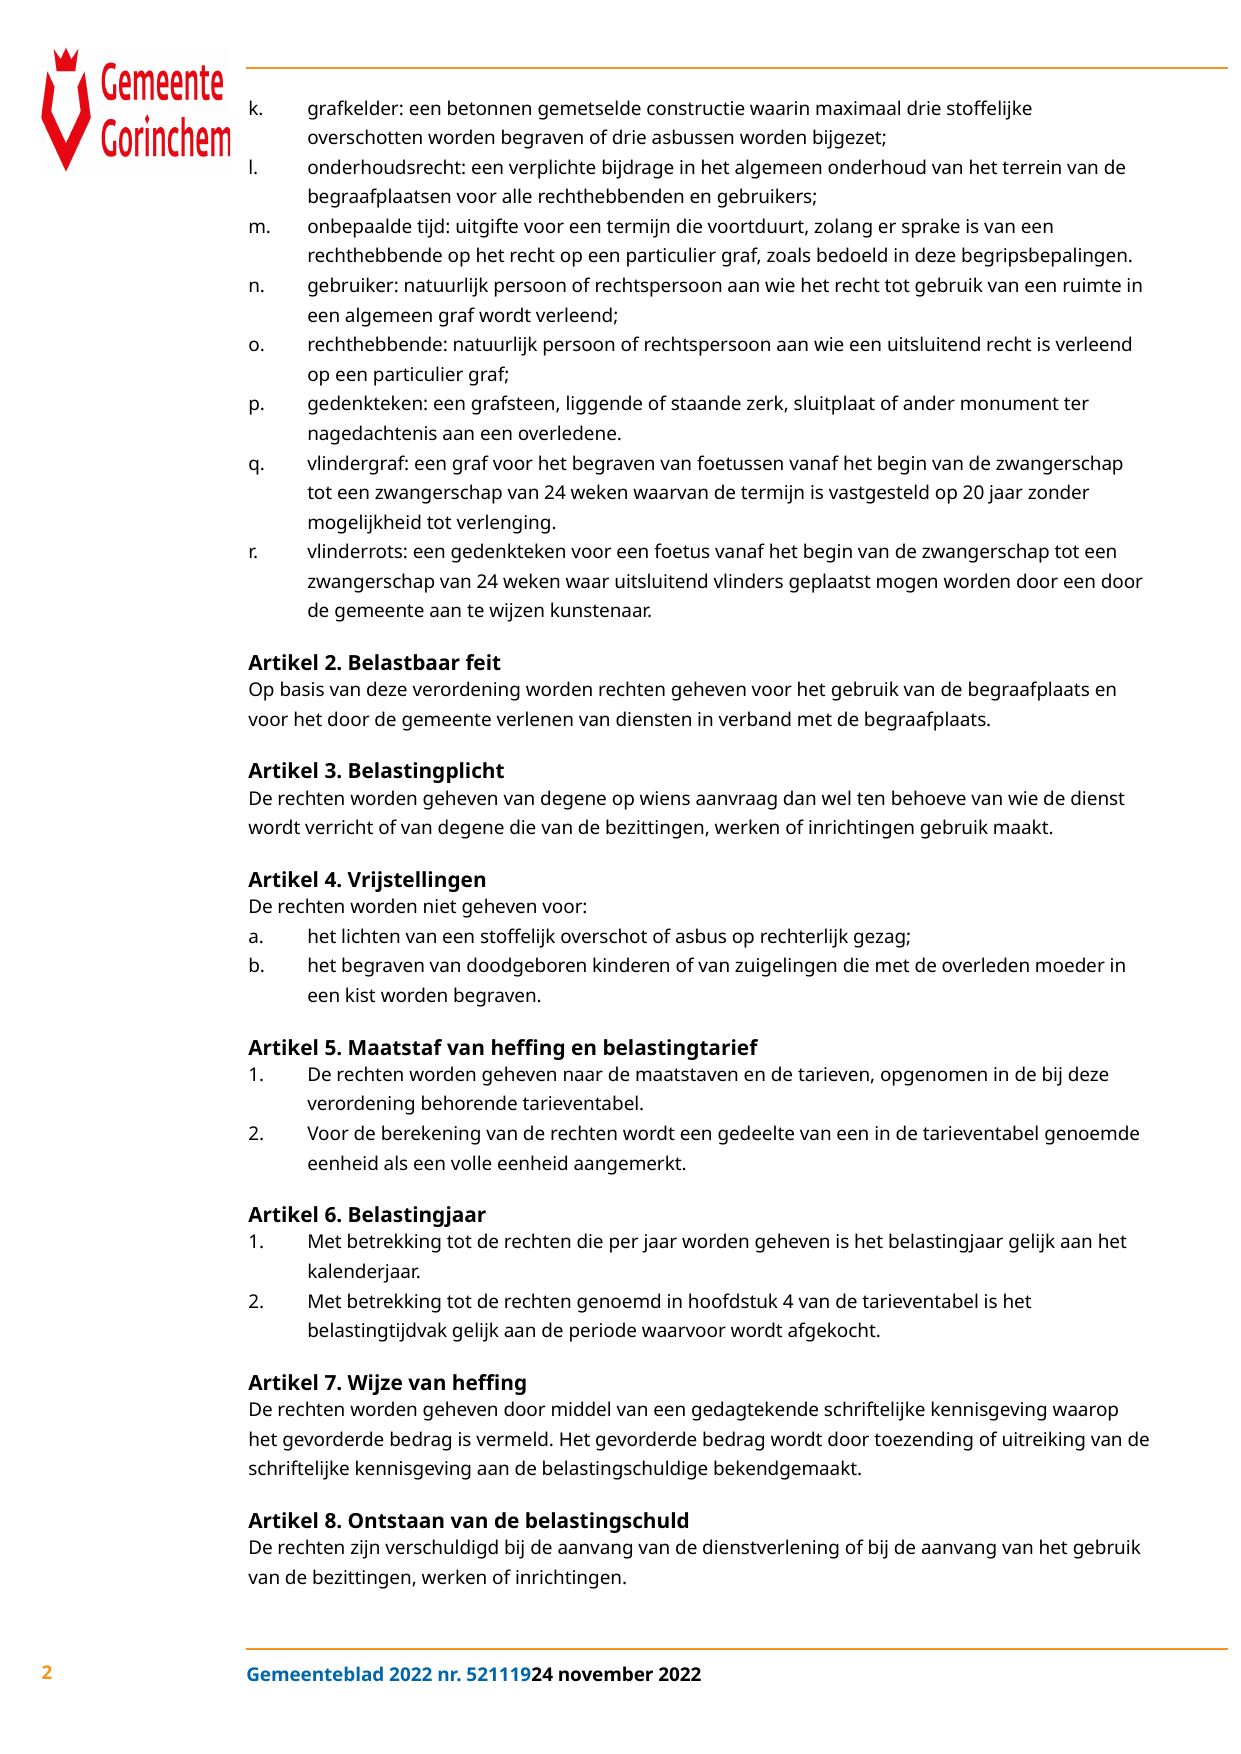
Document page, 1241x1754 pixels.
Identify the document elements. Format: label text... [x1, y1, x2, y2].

list onderhoudsrecht: een verplichte bijdrage in het algemeen onderhoud van het terrein van de begraafplaatsen voor alle rechthebbenden en gebruikers; [248, 154, 1152, 209]
text Op basis van deze verordening worden rechten geheven voor het gebruik van de begraafplaats en voor het door de gemeente verlenen van diensten in verband met de begraafplaats. [248, 677, 1152, 732]
list rechthebbende: natuurlijk persoon of rechtspersoon aan wie een uitsluitend recht is verleend op een particulier graf; [248, 331, 1152, 387]
list onbepaalde tijd: uitgifte voor een termijn die voortduurt, zolang er sprake is van een rechthebbende op het recht op een particulier graf, zoals bedoeld in deze begripsbepalingen. [248, 213, 1152, 268]
text Artikel 8. Ontstaan van de belastingschuld [248, 1506, 1152, 1534]
list Met betrekking tot de rechten genoemd in hoofdstuk 4 van de tarieventabel is het belastingtijdvak gelijk aan de periode waarvoor wordt afgekocht. [248, 1288, 1152, 1343]
list Voor de berekening van de rechten wordt een gedeelte van een in de tarieventabel genoemde eenheid als een volle eenheid aangemerkt. [248, 1120, 1152, 1176]
list het begraven van doodgeboren kinderen of van zuigelingen die met de overleden moeder in een kist worden begraven. [248, 953, 1152, 1008]
list Met betrekking tot de rechten die per jaar worden geheven is het belastingjaar gelijk aan het kalenderjaar. [248, 1229, 1152, 1284]
text Artikel 3. Belastingplicht [248, 757, 1152, 785]
text Artikel 6. Belastingjaar [248, 1200, 1152, 1229]
list gebruiker: natuurlijk persoon of rechtspersoon aan wie het recht tot gebruik van een ruimte in een algemeen graf wordt verleend; [248, 272, 1152, 328]
picture [41, 47, 231, 172]
list gedenkteken: een grafsteen, liggende of staande zerk, sluitplaat of ander monument ter nagedachtenis aan een overledene. [248, 391, 1152, 446]
text De rechten zijn verschuldigd bij de aanvang van de dienstverlening of bij de aanvang van het gebruik van de bezittingen, werken of inrichtingen. [248, 1534, 1152, 1589]
text De rechten worden geheven van degene op wiens aanvraag dan wel ten behoeve van wie de dienst wordt verricht of van degene die van de bezittingen, werken of inrichtingen gebruik maakt. [248, 785, 1152, 840]
text Artikel 2. Belastbaar feit [248, 648, 1152, 677]
text Artikel 4. Vrijstellingen [248, 865, 1152, 893]
list vlindergraf: een graf voor het begraven van foetussen vanaf het begin van de zwangerschap tot een zwangerschap van 24 weken waarvan de termijn is vastgesteld op 20 jaar zonder mogelijkheid tot verlenging. [248, 450, 1152, 535]
text De rechten worden geheven door middel van een gedagtekende schriftelijke kennisgeving waarop het gevorderde bedrag is vermeld. Het gevorderde bedrag wordt door toezending of uitreiking van de schriftelijke kennisgeving aan de belastingschuldige bekendgemaakt. [248, 1396, 1152, 1481]
text De rechten worden niet geheven voor: [248, 893, 1152, 919]
list vlinderrots: een gedenkteken voor een foetus vanaf het begin van de zwangerschap tot een zwangerschap van 24 weken waar uitsluitend vlinders geplaatst mogen worden door een door de gemeente aan te wijzen kunstenaar. [248, 538, 1152, 623]
list De rechten worden geheven naar de maatstaven en de tarieven, opgenomen in de bij deze verordening behorende tarieventabel. [248, 1061, 1152, 1116]
list het lichten van een stoffelijk overschot of asbus op rechterlijk gezag; [248, 923, 1152, 949]
text Artikel 7. Wijze van heffing [248, 1368, 1152, 1396]
list grafkelder: een betonnen gemetselde constructie waarin maximaal drie stoffelijke overschotten worden begraven of drie asbussen worden bijgezet; [248, 95, 1152, 150]
text Artikel 5. Maatstaf van heffing en belastingtarief [248, 1033, 1152, 1061]
